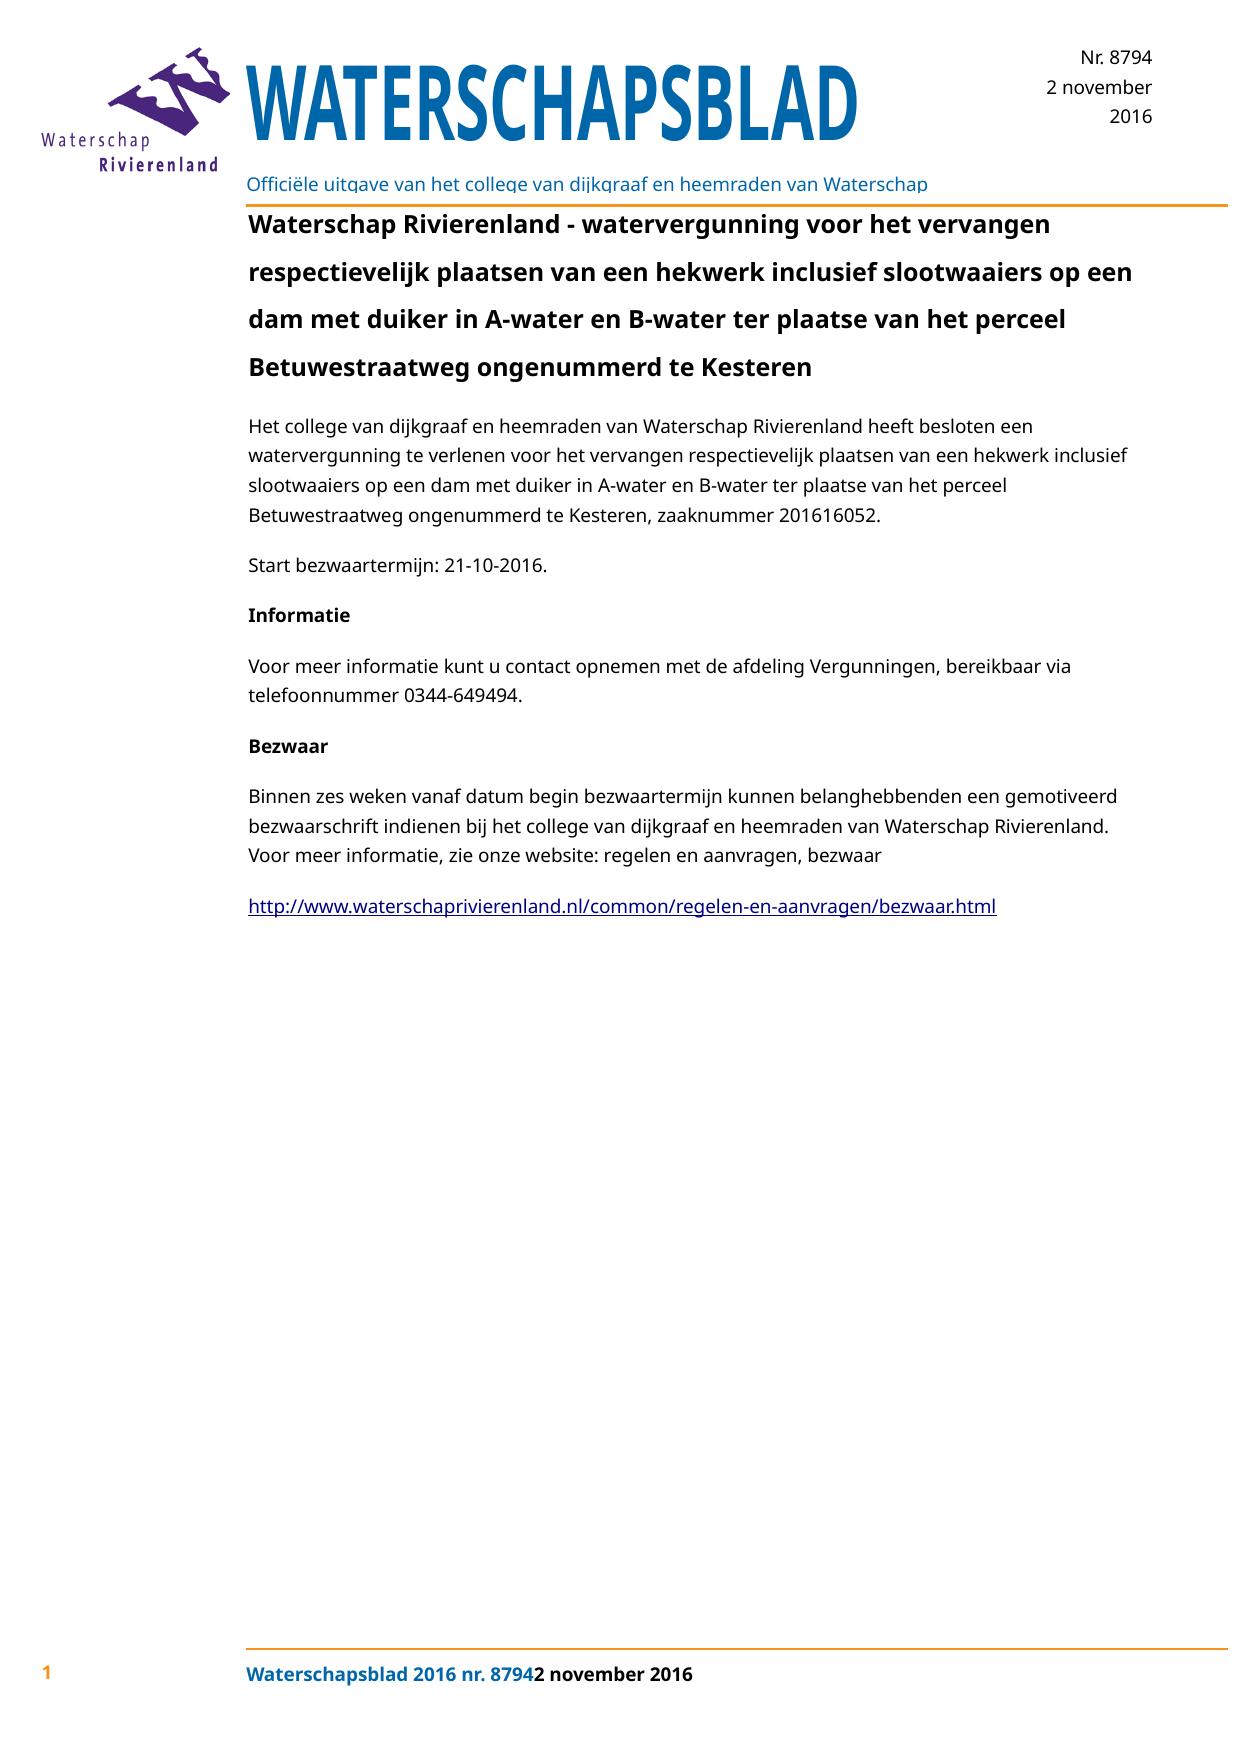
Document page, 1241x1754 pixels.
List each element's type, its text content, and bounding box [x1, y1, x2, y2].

text Informatie [248, 603, 1152, 628]
text Waterschap Rivierenland - watervergunning voor het vervangen respectievelijk plaatsen van een hekwerk inclusief slootwaaiers op een dam met duiker in A-water en B-water ter plaatse van het perceel Betuwestraatweg ongenummerd te Kesteren [248, 207, 1152, 384]
text Start bezwaartermijn: 21-10-2016. [248, 552, 1152, 578]
text Bezwaar [248, 733, 1152, 759]
picture [41, 47, 231, 172]
text Het college van dijkgraaf en heemraden van Waterschap Rivierenland heeft besloten een watervergunning te verlenen voor het vervangen respectievelijk plaatsen van een hekwerk inclusief slootwaaiers op een dam met duiker in A-water en B-water ter plaatse van het perceel Betuwestraatweg ongenummerd te Kesteren, zaaknummer 201616052. [248, 413, 1152, 528]
text http://www.waterschaprivierenland.nl/common/regelen-en-aanvragen/bezwaar.html [248, 893, 1152, 919]
text Binnen zes weken vanaf datum begin bezwaartermijn kunnen belanghebbenden een gemotiveerd bezwaarschrift indienen bij het college van dijkgraaf en heemraden van Waterschap Rivierenland. Voor meer informatie, zie onze website: regelen en aanvragen, bezwaar [248, 783, 1152, 868]
text Voor meer informatie kunt u contact opnemen met de afdeling Vergunningen, bereikbaar via telefoonnummer 0344-649494. [248, 653, 1152, 708]
